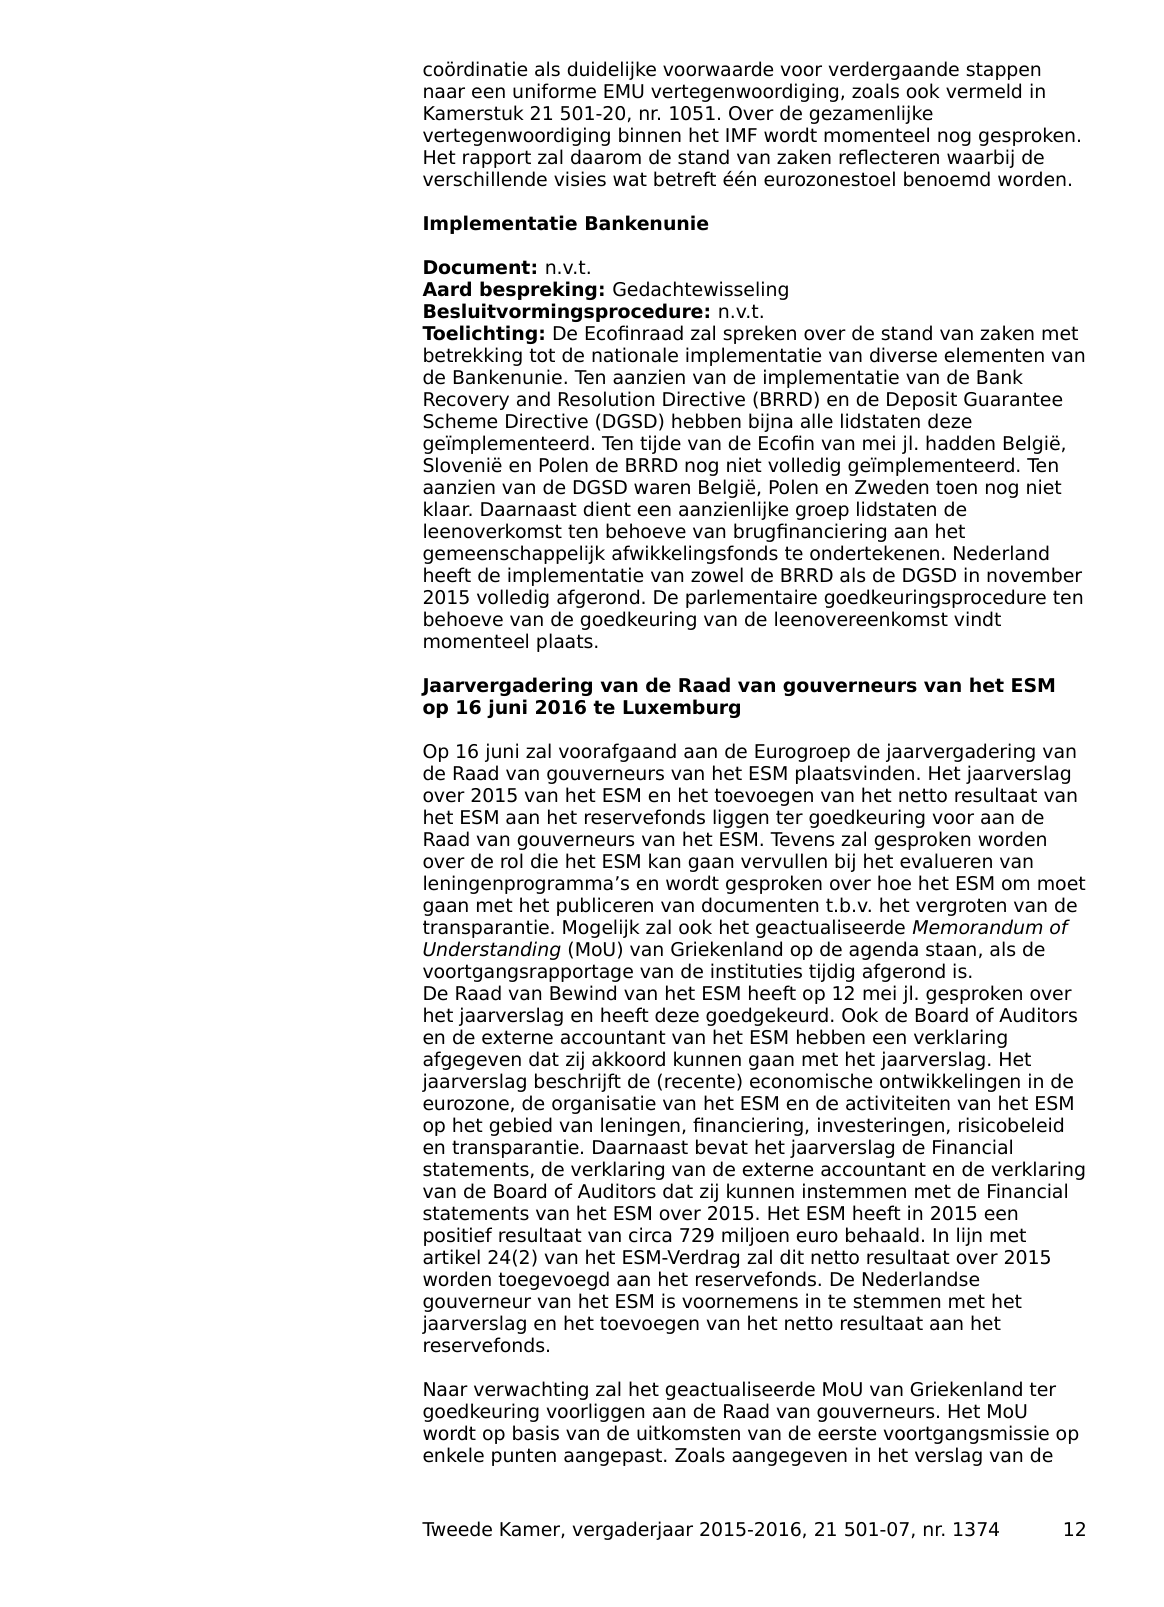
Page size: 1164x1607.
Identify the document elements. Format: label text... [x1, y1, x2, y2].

subtitle Jaarvergadering van de Raad van gouverneurs van het ESM op 16 juni 2016 te Luxemburg [422, 675, 1087, 719]
text Naar verwachting zal het geactualiseerde MoU van Griekenland ter goedkeuring voorliggen aan de Raad van gouverneurs. Het MoU wordt op basis van de uitkomsten van de eerste voortgangsmissie op enkele punten aangepast. Zoals aangegeven in het verslag van de [422, 1379, 1087, 1467]
text De Raad van Bewind van het ESM heeft op 12 mei jl. gesproken over het jaarverslag en heeft deze goedgekeurd. Ook de Board of Auditors en de externe accountant van het ESM hebben een verklaring afgegeven dat zij akkoord kunnen gaan met het jaarverslag. Het jaarverslag beschrijft de (recente) economische ontwikkelingen in de eurozone, de organisatie van het ESM en de activiteiten van het ESM op het gebied van leningen, financiering, investeringen, risicobeleid en transparantie. Daarnaast bevat het jaarverslag de Financial statements, de verklaring van de externe accountant en de verklaring van de Board of Auditors dat zij kunnen instemmen met de Financial statements van het ESM over 2015. Het ESM heeft in 2015 een positief resultaat van circa 729 miljoen euro behaald. In lijn met artikel 24(2) van het ESM-Verdrag zal dit netto resultaat over 2015 worden toegevoegd aan het reservefonds. De Nederlandse gouverneur van het ESM is voornemens in te stemmen met het jaarverslag en het toevoegen van het netto resultaat aan het reservefonds. [422, 983, 1087, 1357]
text Aard bespreking: Gedachtewisseling [422, 279, 1087, 301]
text Besluitvormingsprocedure: n.v.t. [422, 301, 1087, 323]
text coördinatie als duidelijke voorwaarde voor verdergaande stappen naar een uniforme EMU vertegenwoordiging, zoals ook vermeld in Kamerstuk 21 501-20, nr. 1051. Over de gezamenlijke vertegenwoordiging binnen het IMF wordt momenteel nog gesproken. Het rapport zal daarom de stand van zaken reflecteren waarbij de verschillende visies wat betreft één eurozonestoel benoemd worden. [422, 59, 1087, 191]
text Document: n.v.t. [422, 257, 1087, 279]
subtitle Implementatie Bankenunie [422, 213, 1087, 235]
text Toelichting: De Ecofinraad zal spreken over de stand van zaken met betrekking tot de nationale implementatie van diverse elementen van de Bankenunie. Ten aanzien van de implementatie van de Bank Recovery and Resolution Directive (BRRD) en de Deposit Guarantee Scheme Directive (DGSD) hebben bijna alle lidstaten deze geïmplementeerd. Ten tijde van de Ecofin van mei jl. hadden België, Slovenië en Polen de BRRD nog niet volledig geïmplementeerd. Ten aanzien van de DGSD waren België, Polen en Zweden toen nog niet klaar. Daarnaast dient een aanzienlijke groep lidstaten de leenoverkomst ten behoeve van brugfinanciering aan het gemeenschappelijk afwikkelingsfonds te ondertekenen. Nederland heeft de implementatie van zowel de BRRD als de DGSD in november 2015 volledig afgerond. De parlementaire goedkeuringsprocedure ten behoeve van de goedkeuring van de leenovereenkomst vindt momenteel plaats. [422, 323, 1087, 653]
text Op 16 juni zal voorafgaand aan de Eurogroep de jaarvergadering van de Raad van gouverneurs van het ESM plaatsvinden. Het jaarverslag over 2015 van het ESM en het toevoegen van het netto resultaat van het ESM aan het reservefonds liggen ter goedkeuring voor aan de Raad van gouverneurs van het ESM. Tevens zal gesproken worden over de rol die het ESM kan gaan vervullen bij het evalueren van leningenprogramma’s en wordt gesproken over hoe het ESM om moet gaan met het publiceren van documenten t.b.v. het vergroten van de transparantie. Mogelijk zal ook het geactualiseerde Memorandum of Understanding (MoU) van Griekenland op de agenda staan, als de voortgangsrapportage van de instituties tijdig afgerond is. [422, 741, 1087, 983]
